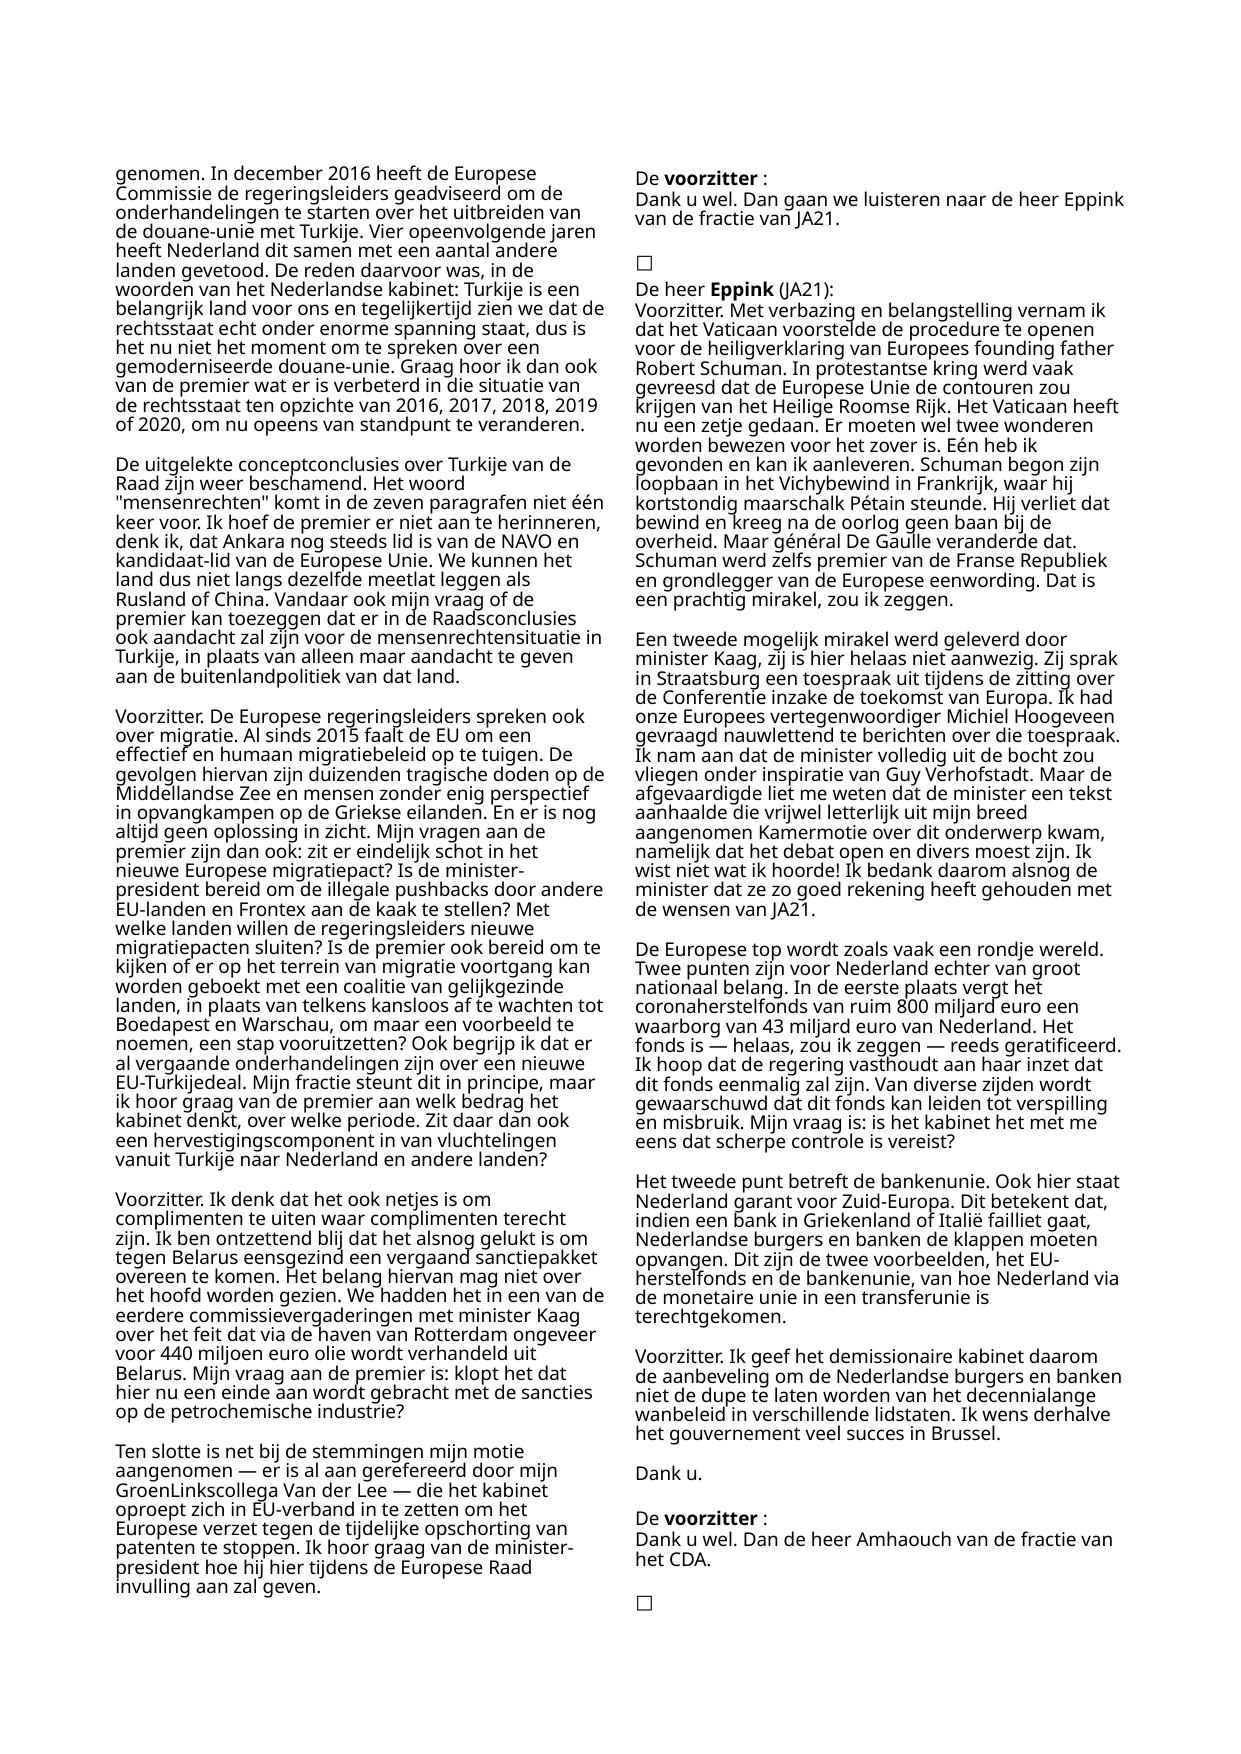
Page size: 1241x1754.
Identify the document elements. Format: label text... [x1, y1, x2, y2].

text De uitgelekte conceptconclusies over Turkije van de Raad zijn weer beschamend. Het woord "mensenrechten" komt in de zeven paragrafen niet één keer voor. Ik hoef de premier er niet aan te herinneren, denk ik, dat Ankara nog steeds lid is van de NAVO en kandidaat-lid van de Europese Unie. We kunnen het land dus niet langs dezelfde meetlat leggen als Rusland of China. Vandaar ook mijn vraag of de premier kan toezeggen dat er in de Raadsconclusies ook aandacht zal zijn voor de mensenrechtensituatie in Turkije, in plaats van alleen maar aandacht te geven aan de buitenlandpolitiek van dat land. [115, 456, 605, 687]
text Voorzitter. Met verbazing en belangstelling vernam ik dat het Vaticaan voorstelde de procedure te openen voor de heiligverklaring van Europees founding father Robert Schuman. In protestantse kring werd vaak gevreesd dat de Europese Unie de contouren zou krijgen van het Heilige Roomse Rijk. Het Vaticaan heeft nu een zetje gedaan. Er moeten wel twee wonderen worden bewezen voor het zover is. Eén heb ik gevonden en kan ik aanleveren. Schuman begon zijn loopbaan in het Vichybewind in Frankrijk, waar hij kortstondig maarschalk Pétain steunde. Hij verliet dat bewind en kreeg na de oorlog geen baan bij de overheid. Maar général De Gaulle veranderde dat. Schuman werd zelfs premier van de Franse Republiek en grondlegger van de Europese eenwording. Dat is een prachtig mirakel, zou ik zeggen. [635, 302, 1125, 610]
text Voorzitter. Ik geef het demissionaire kabinet daarom de aanbeveling om de Nederlandse burgers en banken niet de dupe te laten worden van het decennialange wanbeleid in verschillende lidstaten. Ik wens derhalve het gouvernement veel succes in Brussel. [635, 1348, 1125, 1445]
text Ten slotte is net bij de stemmingen mijn motie aangenomen — er is al aan gerefereerd door mijn GroenLinkscollega Van der Lee — die het kabinet oproept zich in EU-verband in te zetten om het Europese verzet tegen de tijdelijke opschorting van patenten te stoppen. Ik hoor graag van de minister-president hoe hij hier tijdens de Europese Raad invulling aan zal geven. [115, 1443, 605, 1597]
text genomen. In december 2016 heeft de Europese Commissie de regeringsleiders geadviseerd om de onderhandelingen te starten over het uitbreiden van de douane-unie met Turkije. Vier opeenvolgende jaren heeft Nederland dit samen met een aantal andere landen gevetood. De reden daarvoor was, in de woorden van het Nederlandse kabinet: Turkije is een belangrijk land voor ons en tegelijkertijd zien we dat de rechtsstaat echt onder enorme spanning staat, dus is het nu niet het moment om te spreken over een gemoderniseerde douane-unie. Graag hoor ik dan ook van de premier wat er is verbeterd in die situatie van de rechtsstaat ten opzichte van 2016, 2017, 2018, 2019 of 2020, om nu opeens van standpunt te veranderen. [115, 165, 605, 435]
text ⬜ [635, 250, 1125, 276]
text De voorzitter : [635, 1506, 1125, 1531]
text De Europese top wordt zoals vaak een rondje wereld. Twee punten zijn voor Nederland echter van groot nationaal belang. In de eerste plaats vergt het coronaherstelfonds van ruim 800 miljard euro een waarborg van 43 miljard euro van Nederland. Het fonds is — helaas, zou ik zeggen — reeds geratificeerd. Ik hoop dat de regering vasthoudt aan haar inzet dat dit fonds eenmalig zal zijn. Van diverse zijden wordt gewaarschuwd dat dit fonds kan leiden tot verspilling en misbruik. Mijn vraag is: is het kabinet het met me eens dat scherpe controle is vereist? [635, 941, 1125, 1153]
text De heer Eppink (JA21): [635, 276, 1125, 302]
text Dank u. [635, 1465, 1125, 1485]
text Dank u wel. Dan gaan we luisteren naar de heer Eppink van de fractie van JA21. [635, 191, 1125, 229]
text De voorzitter : [635, 165, 1125, 191]
text Een tweede mogelijk mirakel werd geleverd door minister Kaag, zij is hier helaas niet aanwezig. Zij sprak in Straatsburg een toespraak uit tijdens de zitting over de Conferentie inzake de toekomst van Europa. Ik had onze Europees vertegenwoordiger Michiel Hoogeveen gevraagd nauwlettend te berichten over die toespraak. Ik nam aan dat de minister volledig uit de bocht zou vliegen onder inspiratie van Guy Verhofstadt. Maar de afgevaardigde liet me weten dat de minister een tekst aanhaalde die vrijwel letterlijk uit mijn breed aangenomen Kamermotie over dit onderwerp kwam, namelijk dat het debat open en divers moest zijn. Ik wist niet wat ik hoorde! Ik bedank daarom alsnog de minister dat ze zo goed rekening heeft gehouden met de wensen van JA21. [635, 631, 1125, 920]
text Dank u wel. Dan de heer Amhaouch van de fractie van het CDA. [635, 1531, 1125, 1570]
text ⬜ [635, 1591, 1125, 1616]
text Voorzitter. Ik denk dat het ook netjes is om complimenten te uiten waar complimenten terecht zijn. Ik ben ontzettend blij dat het alsnog gelukt is om tegen Belarus eensgezind een vergaand sanctiepakket overeen te komen. Het belang hiervan mag niet over het hoofd worden gezien. We hadden het in een van de eerdere commissievergaderingen met minister Kaag over het feit dat via de haven van Rotterdam ongeveer voor 440 miljoen euro olie wordt verhandeld uit Belarus. Mijn vraag aan de premier is: klopt het dat hier nu een einde aan wordt gebracht met de sancties op de petrochemische industrie? [115, 1191, 605, 1422]
text Voorzitter. De Europese regeringsleiders spreken ook over migratie. Al sinds 2015 faalt de EU om een effectief en humaan migratiebeleid op te tuigen. De gevolgen hiervan zijn duizenden tragische doden op de Middellandse Zee en mensen zonder enig perspectief in opvangkampen op de Griekse eilanden. En er is nog altijd geen oplossing in zicht. Mijn vragen aan de premier zijn dan ook: zit er eindelijk schot in het nieuwe Europese migratiepact? Is de minister-president bereid om de illegale pushbacks door andere EU-landen en Frontex aan de kaak te stellen? Met welke landen willen de regeringsleiders nieuwe migratiepacten sluiten? Is de premier ook bereid om te kijken of er op het terrein van migratie voortgang kan worden geboekt met een coalitie van gelijkgezinde landen, in plaats van telkens kansloos af te wachten tot Boedapest en Warschau, om maar een voorbeeld te noemen, een stap vooruitzetten? Ook begrijp ik dat er al vergaande onderhandelingen zijn over een nieuwe EU-Turkijedeal. Mijn fractie steunt dit in principe, maar ik hoor graag van de premier aan welk bedrag het kabinet denkt, over welke periode. Zit daar dan ook een hervestigingscomponent in van vluchtelingen vanuit Turkije naar Nederland en andere landen? [115, 708, 605, 1170]
text Het tweede punt betreft de bankenunie. Ook hier staat Nederland garant voor Zuid-Europa. Dit betekent dat, indien een bank in Griekenland of Italië failliet gaat, Nederlandse burgers en banken de klappen moeten opvangen. Dit zijn de twee voorbeelden, het EU-herstelfonds en de bankenunie, van hoe Nederland via de monetaire unie in een transferunie is terechtgekomen. [635, 1173, 1125, 1328]
